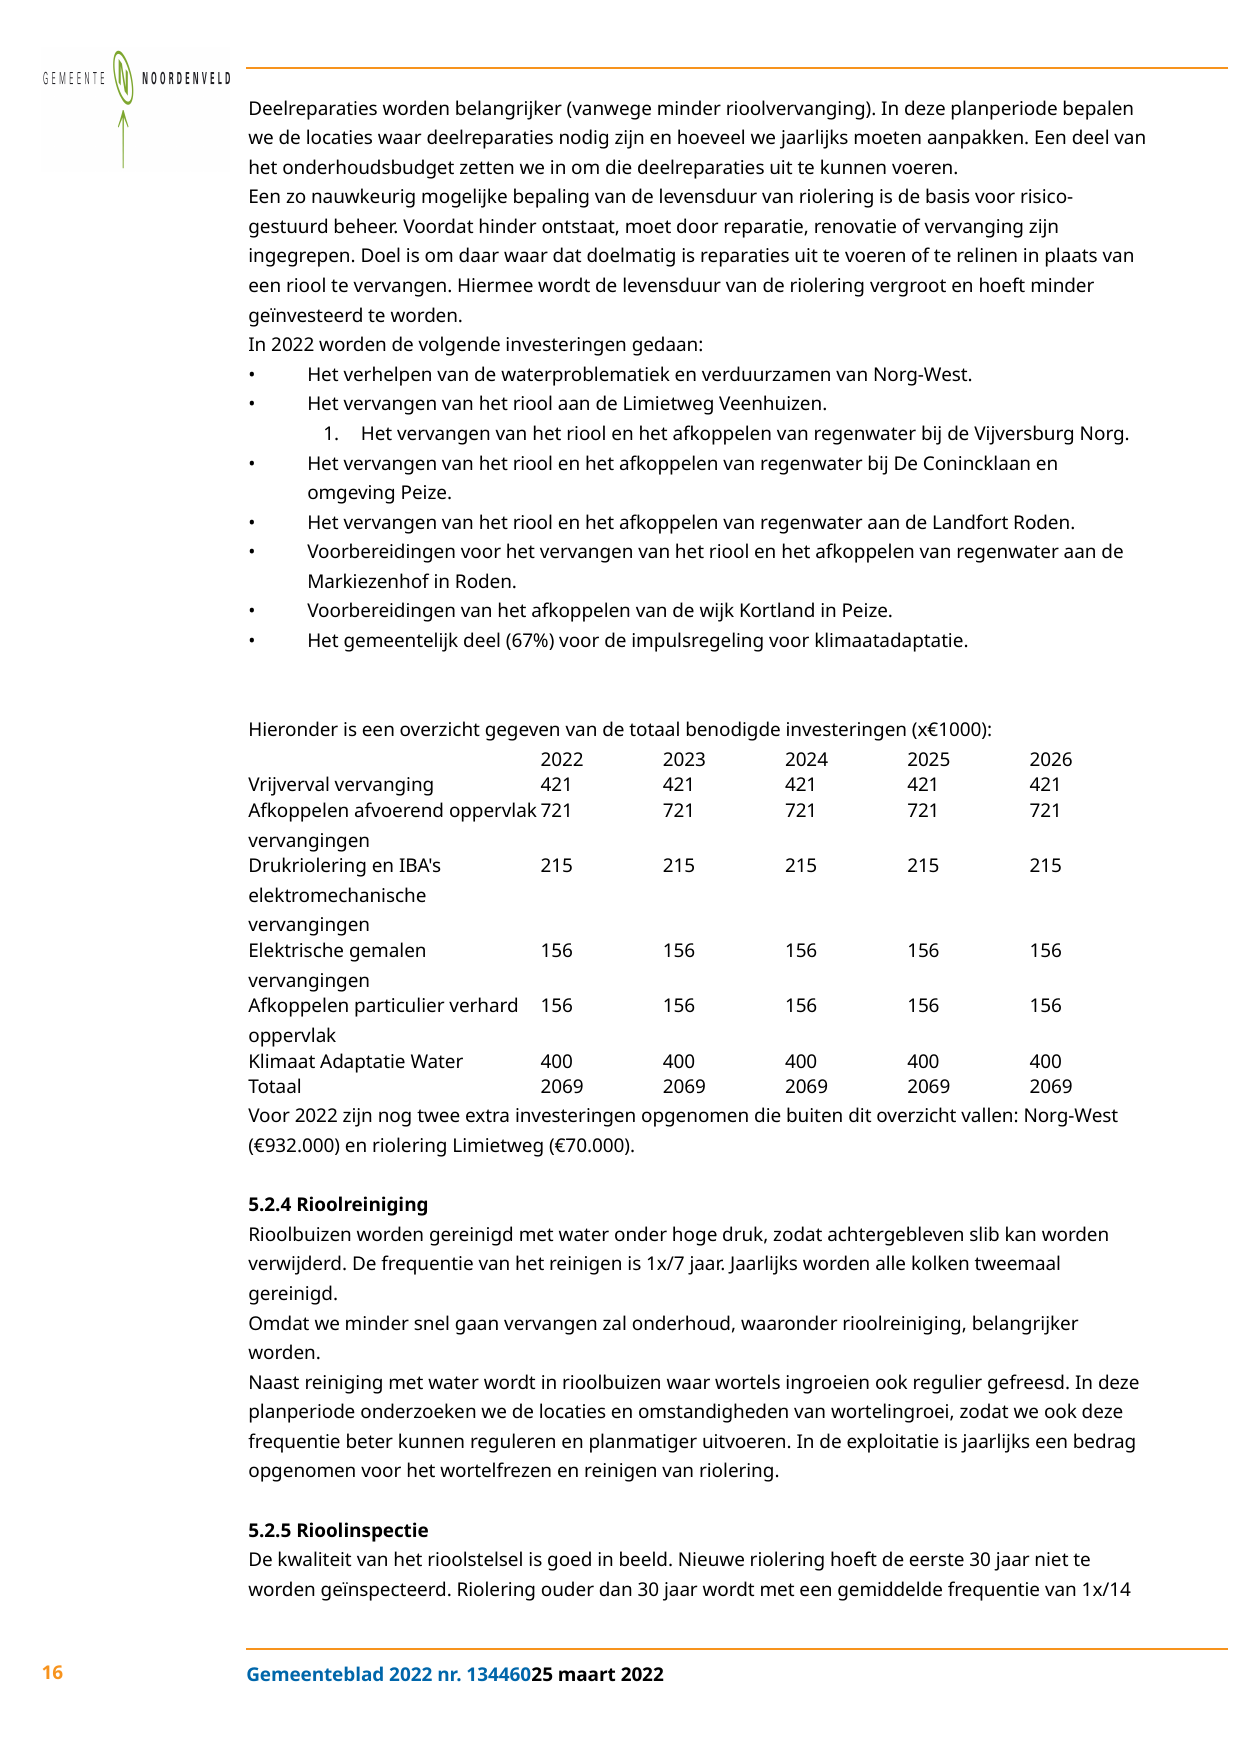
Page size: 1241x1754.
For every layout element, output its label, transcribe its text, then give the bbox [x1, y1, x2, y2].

table_cell 215 [907, 853, 1029, 937]
table_cell 215 [785, 853, 907, 937]
table_cell 156 [540, 993, 663, 1048]
table_cell Klimaat Adaptatie Water [248, 1048, 540, 1074]
text Naast reiniging met water wordt in rioolbuizen waar wortels ingroeien ook regulier gefreesd. In deze planperiode onderzoeken we de locaties en omstandigheden van wortelingroei, zodat we ook deze frequentie beter kunnen reguleren en planmatiger uitvoeren. In de exploitatie is jaarlijks een bedrag opgenomen voor het wortelfrezen en reinigen van riolering. [248, 1369, 1152, 1483]
table_cell Afkoppelen particulier verhard oppervlak [248, 993, 540, 1048]
table_cell Drukriolering en IBA's elektromechanische vervangingen [248, 853, 540, 937]
text 5.2.4 Rioolreiniging [248, 1191, 1152, 1217]
table_header 2026 [1029, 746, 1152, 771]
table_cell 2069 [540, 1074, 663, 1099]
picture [41, 47, 231, 172]
list Voorbereidingen van het afkoppelen van de wijk Kortland in Peize. [248, 598, 1152, 623]
table_cell 400 [907, 1048, 1029, 1074]
list Het vervangen van het riool en het afkoppelen van regenwater bij De Conincklaan en omgeving Peize. [248, 450, 1152, 505]
text Voor 2022 zijn nog twee extra investeringen opgenomen die buiten dit overzicht vallen: Norg-West (€932.000) en riolering Limietweg (€70.000). [248, 1103, 1152, 1158]
table_cell 156 [907, 993, 1029, 1048]
table_cell Afkoppelen afvoerend oppervlak vervangingen [248, 797, 540, 852]
list Het vervangen van het riool aan de Limietweg Veenhuizen. [248, 391, 1152, 416]
table_cell 2069 [785, 1074, 907, 1099]
table_cell 156 [1029, 993, 1152, 1048]
text In 2022 worden de volgende investeringen gedaan: [248, 331, 1152, 357]
table_cell 156 [785, 993, 907, 1048]
table_cell 721 [540, 797, 663, 852]
table_cell 156 [663, 993, 785, 1048]
table_cell 721 [785, 797, 907, 852]
table_cell Vrijverval vervanging [248, 771, 540, 797]
table_cell 721 [907, 797, 1029, 852]
table_cell 421 [907, 771, 1029, 797]
table_cell 421 [663, 771, 785, 797]
table_cell 156 [663, 938, 785, 993]
text 5.2.5 Rioolinspectie [248, 1517, 1152, 1543]
list Het vervangen van het riool en het afkoppelen van regenwater aan de Landfort Roden. [248, 509, 1152, 535]
table_cell 721 [663, 797, 785, 852]
list Het gemeentelijk deel (67%) voor de impulsregeling voor klimaatadaptatie. [248, 627, 1152, 653]
table_cell 156 [540, 938, 663, 993]
table_header 2024 [785, 746, 907, 771]
table_cell 156 [785, 938, 907, 993]
table_cell 400 [540, 1048, 663, 1074]
table_cell 2069 [1029, 1074, 1152, 1099]
table_cell 156 [907, 938, 1029, 993]
list Voorbereidingen voor het vervangen van het riool en het afkoppelen van regenwater aan de Markiezenhof in Roden. [248, 538, 1152, 594]
table_header 2025 [907, 746, 1029, 771]
table_cell Elektrische gemalen vervangingen [248, 938, 540, 993]
table_cell 400 [785, 1048, 907, 1074]
table_cell 156 [1029, 938, 1152, 993]
table_cell 400 [663, 1048, 785, 1074]
table_cell 215 [1029, 853, 1152, 937]
text Omdat we minder snel gaan vervangen zal onderhoud, waaronder rioolreiniging, belangrijker worden. [248, 1310, 1152, 1365]
table_cell 421 [785, 771, 907, 797]
text Deelreparaties worden belangrijker (vanwege minder rioolvervanging). In deze planperiode bepalen we de locaties waar deelreparaties nodig zijn en hoeveel we jaarlijks moeten aanpakken. Een deel van het onderhoudsbudget zetten we in om die deelreparaties uit te kunnen voeren. [248, 95, 1152, 180]
table_header [248, 746, 540, 771]
text De kwaliteit van het rioolstelsel is goed in beeld. Nieuwe riolering hoeft de eerste 30 jaar niet te worden geïnspecteerd. Riolering ouder dan 30 jaar wordt met een gemiddelde frequentie van 1x/14 [248, 1546, 1152, 1602]
table_header 2022 [540, 746, 663, 771]
text Rioolbuizen worden gereinigd met water onder hoge druk, zodat achtergebleven slib kan worden verwijderd. De frequentie van het reinigen is 1x/7 jaar. Jaarlijks worden alle kolken tweemaal gereinigd. [248, 1221, 1152, 1306]
list Het vervangen van het riool en het afkoppelen van regenwater bij de Vijversburg Norg. [323, 420, 1152, 446]
list Het verhelpen van de waterproblematiek en verduurzamen van Norg-West. [248, 361, 1152, 387]
table_cell 215 [540, 853, 663, 937]
table_cell Totaal [248, 1074, 540, 1099]
table_cell 421 [1029, 771, 1152, 797]
table_cell 421 [540, 771, 663, 797]
text Een zo nauwkeurig mogelijke bepaling van de levensduur van riolering is de basis voor risico-gestuurd beheer. Voordat hinder ontstaat, moet door reparatie, renovatie of vervanging zijn ingegrepen. Doel is om daar waar dat doelmatig is reparaties uit te voeren of te relinen in plaats van een riool te vervangen. Hiermee wordt de levensduur van de riolering vergroot en hoeft minder geïnvesteerd te worden. [248, 183, 1152, 328]
table_cell 2069 [907, 1074, 1029, 1099]
table_cell 400 [1029, 1048, 1152, 1074]
table_cell 2069 [663, 1074, 785, 1099]
text Hieronder is een overzicht gegeven van de totaal benodigde investeringen (x€1000): [248, 716, 1152, 742]
table_cell 215 [663, 853, 785, 937]
table_cell 721 [1029, 797, 1152, 852]
table_header 2023 [663, 746, 785, 771]
